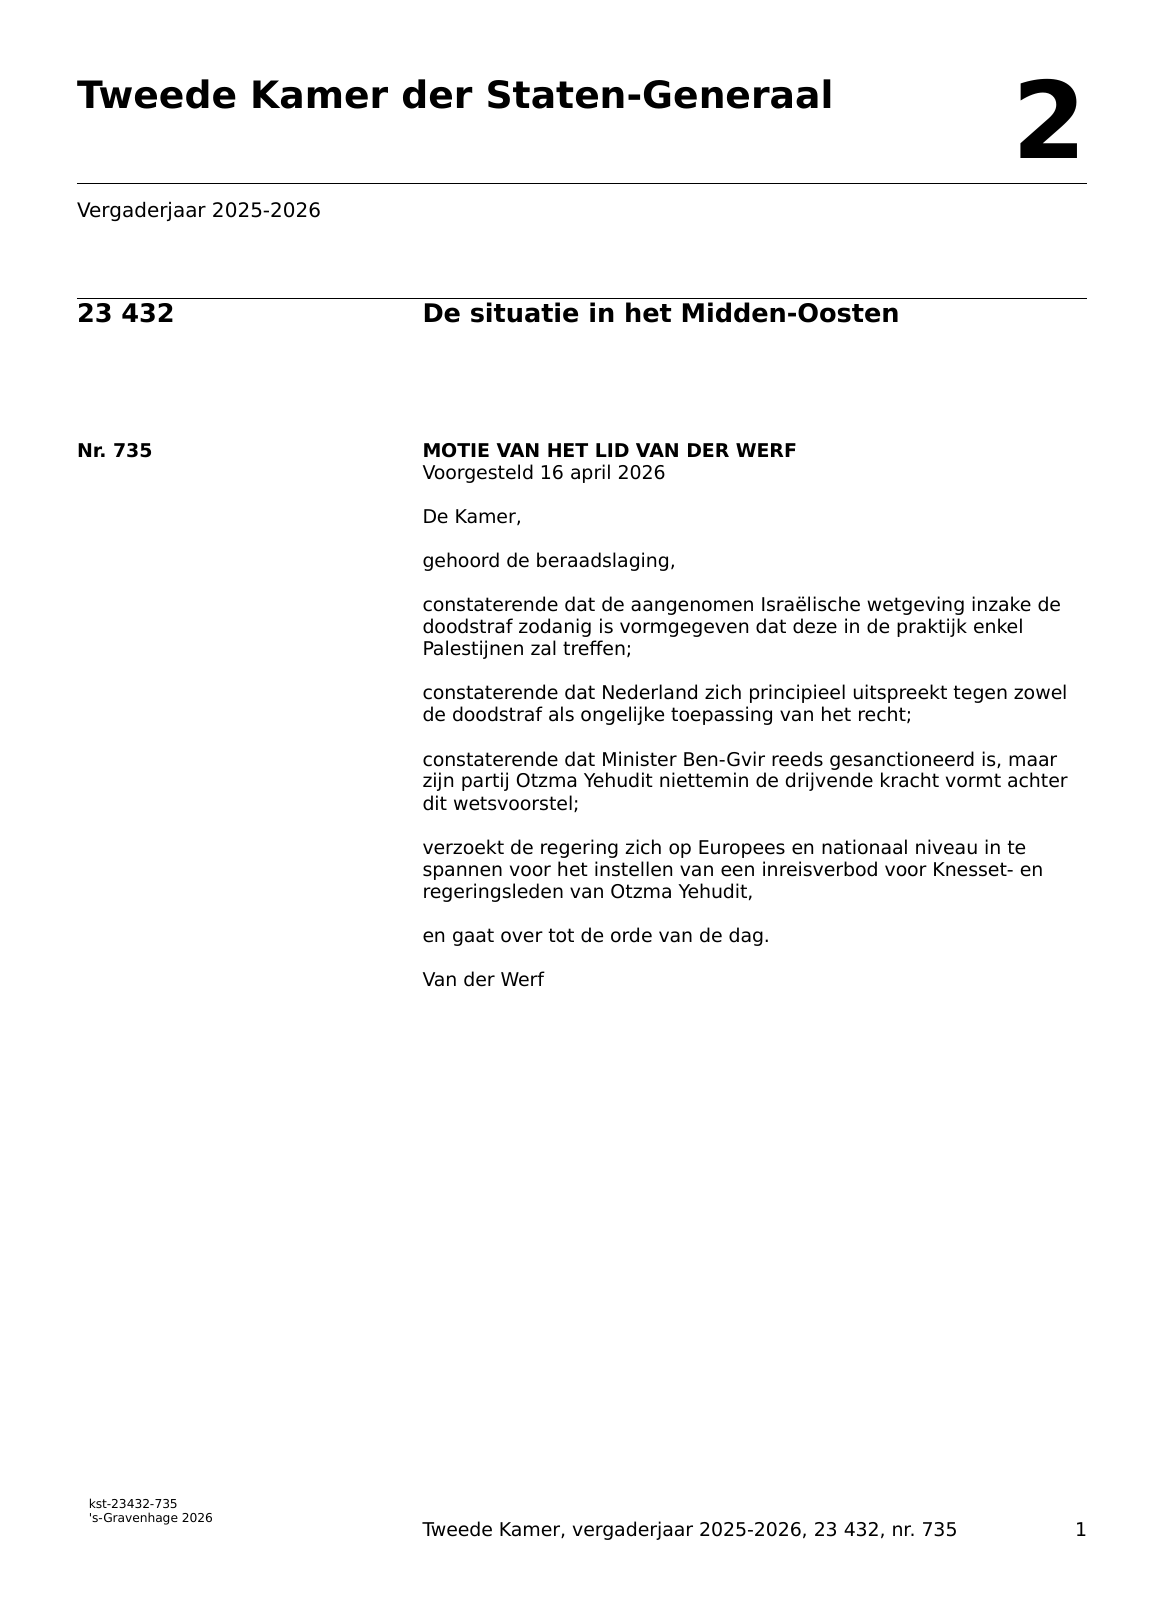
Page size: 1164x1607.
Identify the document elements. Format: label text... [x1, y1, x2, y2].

text Van der Werf [422, 969, 1087, 991]
text gehoord de beraadslaging, [422, 550, 1087, 572]
table_header 2 [886, 59, 1087, 183]
text constaterende dat Nederland zich principieel uitspreekt tegen zowel de doodstraf als ongelijke toepassing van het recht; [422, 682, 1087, 726]
text constaterende dat Minister Ben-Gvir reeds gesanctioneerd is, maar zijn partij Otzma Yehudit niettemin de drijvende kracht vormt achter dit wetsvoorstel; [422, 748, 1087, 814]
text verzoekt de regering zich op Europees en nationaal niveau in te spannen voor het instellen van een inreisverbod voor Knesset- en regeringsleden van Otzma Yehudit, [422, 837, 1087, 902]
subtitle 23 432 De situatie in het Midden-Oosten [77, 299, 1087, 329]
text kst-23432-735 [88, 1497, 323, 1511]
table_cell Vergaderjaar 2025-2026 [77, 184, 1087, 298]
text constaterende dat de aangenomen Israëlische wetgeving inzake de doodstraf zodanig is vormgegeven dat deze in de praktijk enkel Palestijnen zal treffen; [422, 594, 1087, 660]
text 's-Gravenhage 2026 [88, 1511, 323, 1525]
table_header Tweede Kamer der Staten-Generaal [77, 59, 886, 183]
text De Kamer, [422, 506, 1087, 528]
text en gaat over tot de orde van de dag. [422, 925, 1087, 947]
subtitle Nr. 735 MOTIE VAN HET LID VAN DER WERF [77, 440, 1087, 462]
text Voorgesteld 16 april 2026 [422, 462, 1087, 484]
